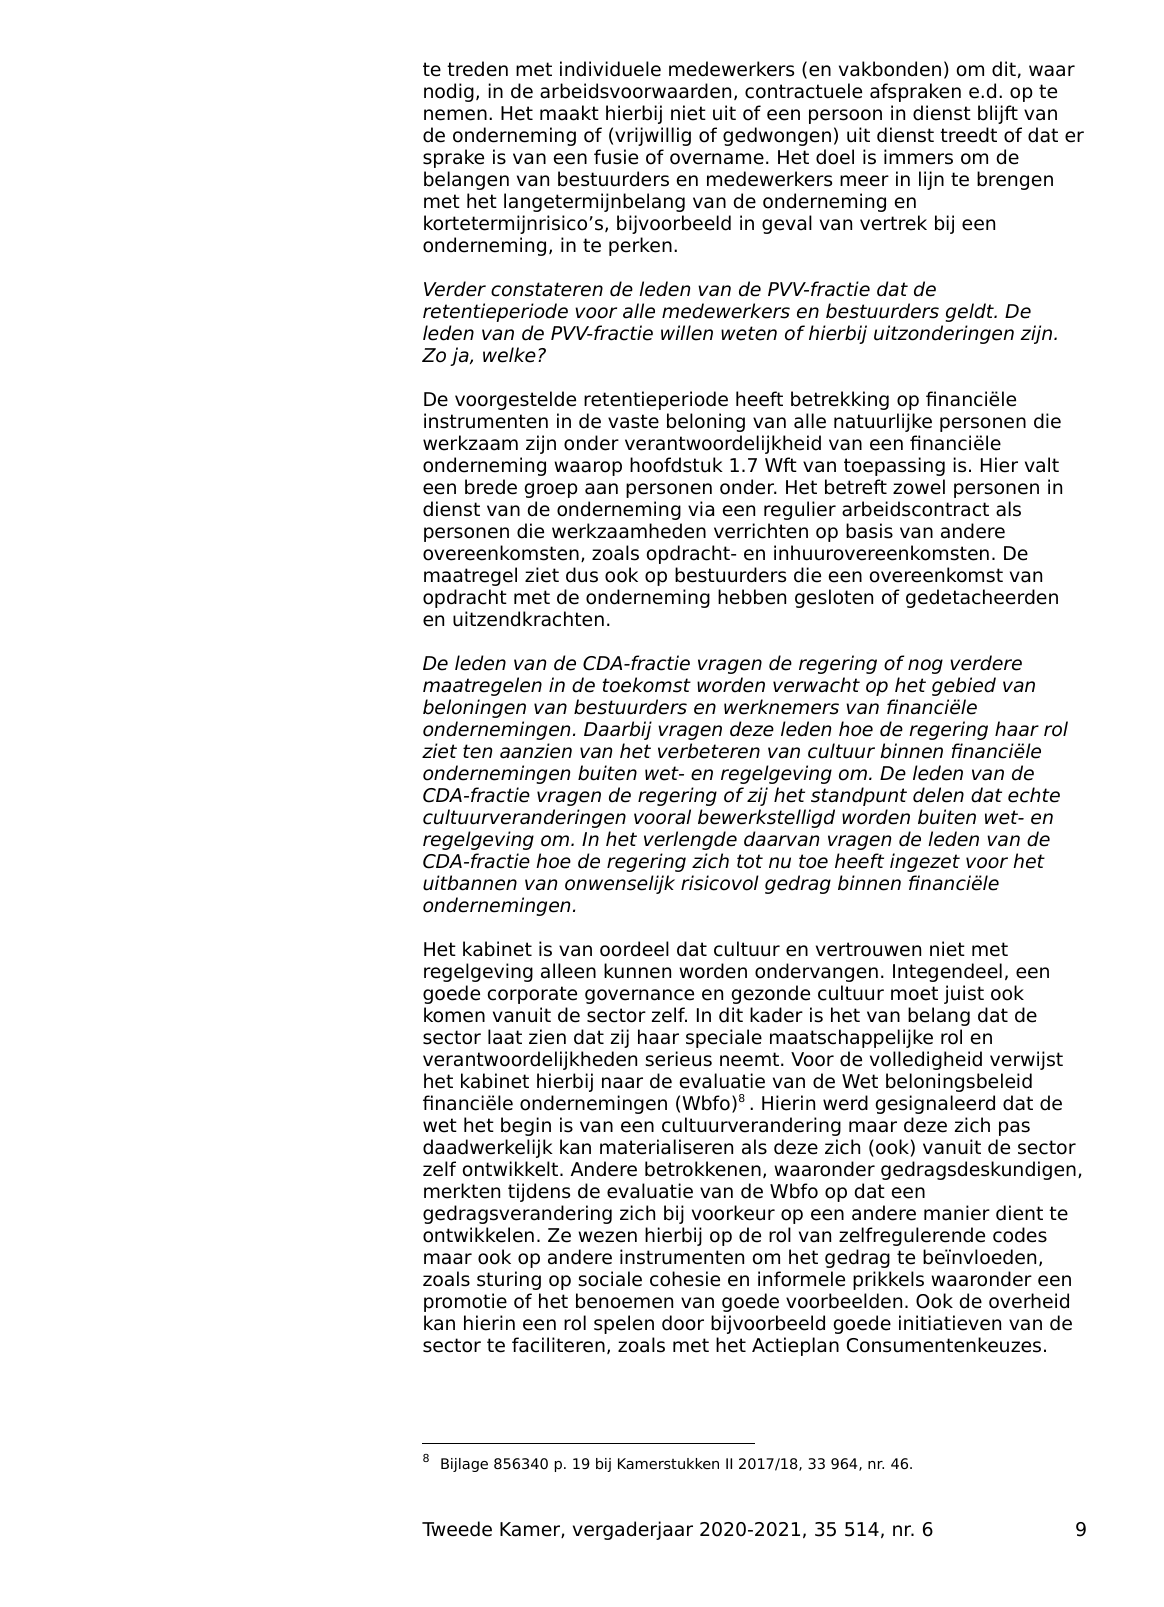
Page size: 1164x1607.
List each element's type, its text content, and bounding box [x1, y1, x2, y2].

text De leden van de CDA-fractie vragen de regering of nog verdere maatregelen in de toekomst worden verwacht op het gebied van beloningen van bestuurders en werknemers van financiële ondernemingen. Daarbij vragen deze leden hoe de regering haar rol ziet ten aanzien van het verbeteren van cultuur binnen financiële ondernemingen buiten wet- en regelgeving om. De leden van de CDA-fractie vragen de regering of zij het standpunt delen dat echte cultuurveranderingen vooral bewerkstelligd worden buiten wet- en regelgeving om. In het verlengde daarvan vragen de leden van de CDA-fractie hoe de regering zich tot nu toe heeft ingezet voor het uitbannen van onwenselijk risicovol gedrag binnen financiële ondernemingen. [422, 653, 1087, 917]
text Het kabinet is van oordeel dat cultuur en vertrouwen niet met regelgeving alleen kunnen worden ondervangen. Integendeel, een goede corporate governance en gezonde cultuur moet juist ook komen vanuit de sector zelf. In dit kader is het van belang dat de sector laat zien dat zij haar speciale maatschappelijke rol en verantwoordelijkheden serieus neemt. Voor de volledigheid verwijst het kabinet hierbij naar de evaluatie van de Wet beloningsbeleid financiële ondernemingen (Wbfo). Hierin werd gesignaleerd dat de wet het begin is van een cultuurverandering maar deze zich pas daadwerkelijk kan materialiseren als deze zich (ook) vanuit de sector zelf ontwikkelt. Andere betrokkenen, waaronder gedragsdeskundigen, merkten tijdens de evaluatie van de Wbfo op dat een gedragsverandering zich bij voorkeur op een andere manier dient te ontwikkelen. Ze wezen hierbij op de rol van zelfregulerende codes maar ook op andere instrumenten om het gedrag te beïnvloeden, zoals sturing op sociale cohesie en informele prikkels waaronder een promotie of het benoemen van goede voorbeelden. Ook de overheid kan hierin een rol spelen door bijvoorbeeld goede initiatieven van de sector te faciliteren, zoals met het Actieplan Consumentenkeuzes. [422, 939, 1087, 1357]
text Verder constateren de leden van de PVV-fractie dat de retentieperiode voor alle medewerkers en bestuurders geldt. De leden van de PVV-fractie willen weten of hierbij uitzonderingen zijn. Zo ja, welke? [422, 279, 1087, 367]
text De voorgestelde retentieperiode heeft betrekking op financiële instrumenten in de vaste beloning van alle natuurlijke personen die werkzaam zijn onder verantwoordelijkheid van een financiële onderneming waarop hoofdstuk 1.7 Wft van toepassing is. Hier valt een brede groep aan personen onder. Het betreft zowel personen in dienst van de onderneming via een regulier arbeidscontract als personen die werkzaamheden verrichten op basis van andere overeenkomsten, zoals opdracht- en inhuurovereenkomsten. De maatregel ziet dus ook op bestuurders die een overeenkomst van opdracht met de onderneming hebben gesloten of gedetacheerden en uitzendkrachten. [422, 389, 1087, 631]
text te treden met individuele medewerkers (en vakbonden) om dit, waar nodig, in de arbeidsvoorwaarden, contractuele afspraken e.d. op te nemen. Het maakt hierbij niet uit of een persoon in dienst blijft van de onderneming of (vrijwillig of gedwongen) uit dienst treedt of dat er sprake is van een fusie of overname. Het doel is immers om de belangen van bestuurders en medewerkers meer in lijn te brengen met het langetermijnbelang van de onderneming en kortetermijnrisico’s, bijvoorbeeld in geval van vertrek bij een onderneming, in te perken. [422, 59, 1087, 257]
text Bijlage 856340 p. 19 bij Kamerstukken II 2017/18, 33 964, nr. 46. [422, 1452, 1087, 1474]
